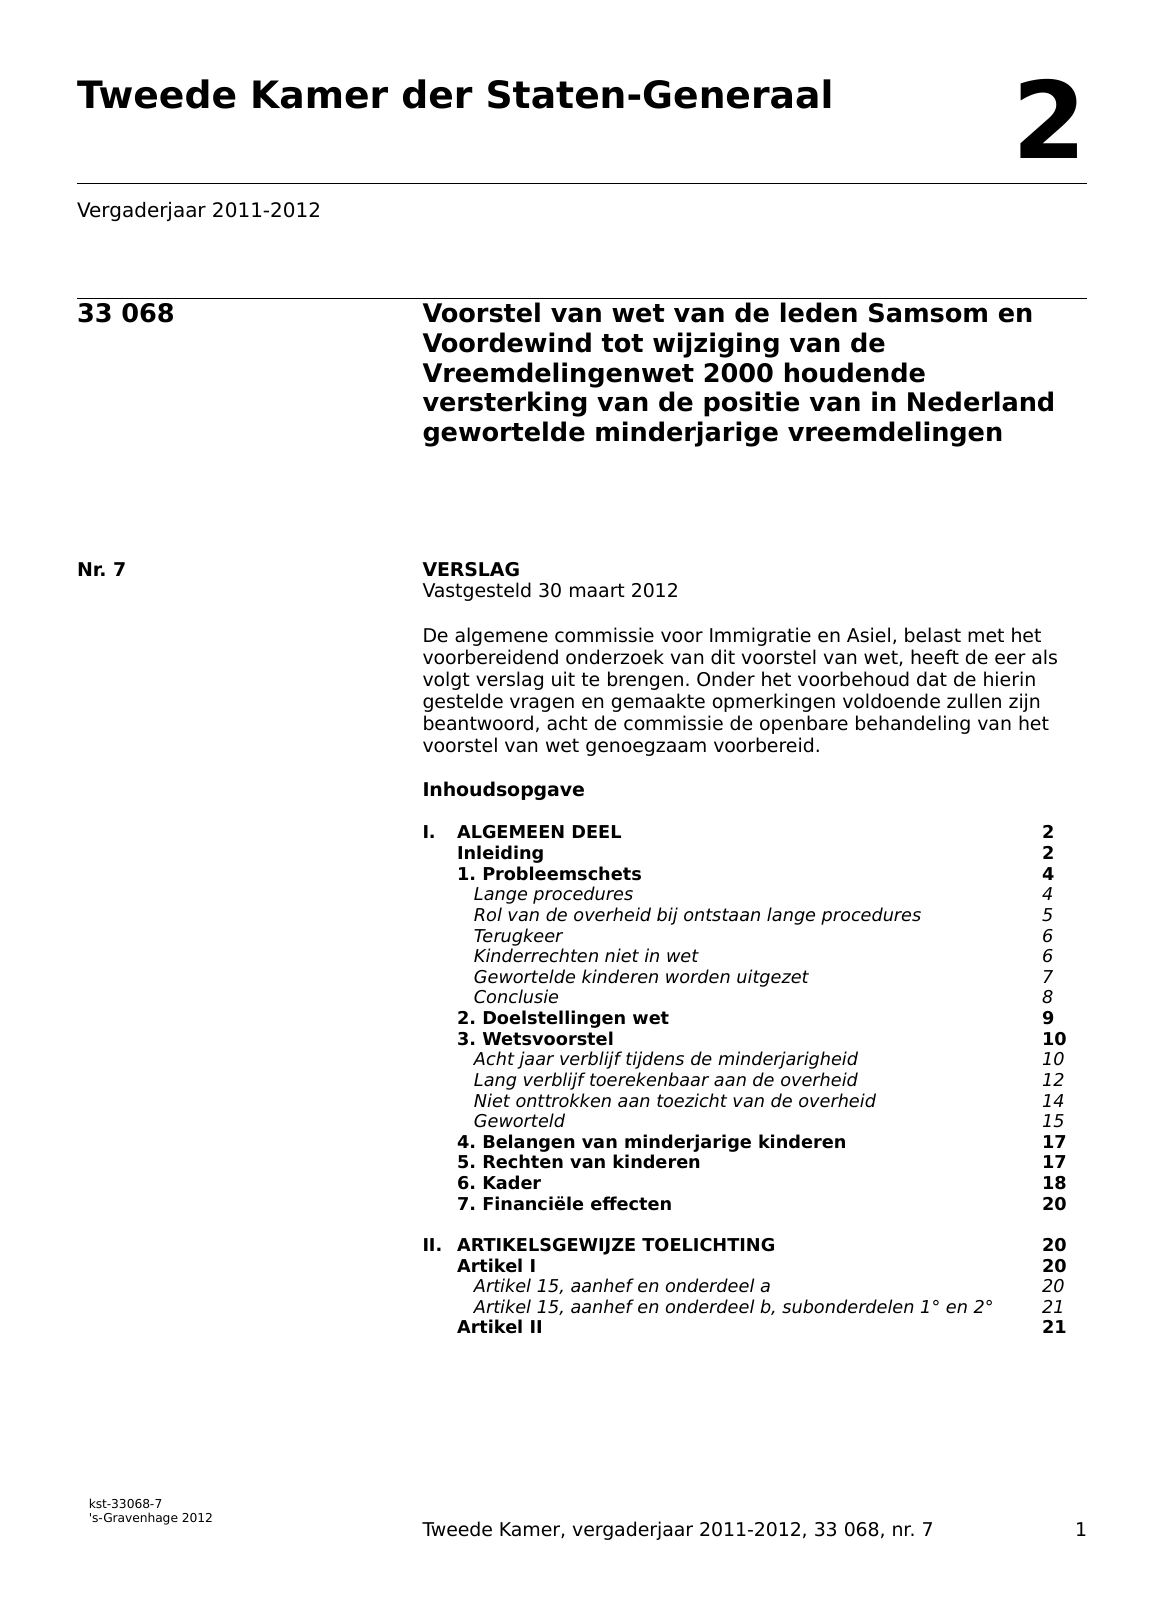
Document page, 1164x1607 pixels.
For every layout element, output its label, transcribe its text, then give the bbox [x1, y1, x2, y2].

table_cell 10 [1036, 1049, 1087, 1070]
table_cell ARTIKELSGEWIJZE TOELICHTING [451, 1235, 1036, 1256]
table_cell 1. Probleemschets [451, 864, 1036, 884]
table_cell [451, 905, 468, 926]
table_cell 9 [1036, 1008, 1087, 1029]
table_cell [468, 1214, 1036, 1235]
table_cell 21 [1036, 1318, 1087, 1338]
table_cell [451, 1049, 468, 1070]
table_cell 21 [1036, 1297, 1087, 1317]
table_cell Artikel 15, aanhef en onderdeel b, subonderdelen 1° en 2° [468, 1297, 1036, 1317]
table_cell [422, 1049, 451, 1070]
table_cell Kinderrechten niet in wet [468, 946, 1036, 967]
table_cell [451, 967, 468, 987]
table_cell [422, 1111, 451, 1132]
table_header I. [422, 823, 451, 843]
table_cell Lang verblijf toerekenbaar aan de overheid [468, 1070, 1036, 1091]
table_cell [422, 1173, 451, 1194]
table_cell 3. Wetsvoorstel [451, 1029, 1036, 1049]
table_header ALGEMEEN DEEL [451, 823, 1036, 843]
table_cell Gewortelde kinderen worden uitgezet [468, 967, 1036, 987]
subtitle Inhoudsopgave [422, 779, 1087, 801]
table_cell 17 [1036, 1153, 1087, 1173]
subtitle Nr. 7 VERSLAG [77, 558, 1087, 580]
table_cell [451, 1297, 468, 1317]
table_cell II. [422, 1235, 451, 1256]
table_cell Geworteld [468, 1111, 1036, 1132]
table_cell Artikel II [451, 1318, 1036, 1338]
table_cell 4 [1036, 864, 1087, 884]
table_cell Terugkeer [468, 926, 1036, 946]
table_cell 5 [1036, 905, 1087, 926]
table_cell 14 [1036, 1091, 1087, 1111]
table_cell [451, 1276, 468, 1297]
table_cell Artikel I [451, 1256, 1036, 1276]
table_cell [422, 843, 451, 864]
table_cell [451, 988, 468, 1008]
table_cell [451, 926, 468, 946]
table_cell [422, 884, 451, 905]
table_cell [451, 884, 468, 905]
table_cell 6. Kader [451, 1173, 1036, 1194]
table_cell 8 [1036, 988, 1087, 1008]
table_header 2 [1036, 823, 1087, 843]
table_cell [422, 1132, 451, 1152]
table_cell 18 [1036, 1173, 1087, 1194]
text Vastgesteld 30 maart 2012 [422, 580, 1087, 602]
table_cell 2. Doelstellingen wet [451, 1008, 1036, 1029]
table_cell 6 [1036, 926, 1087, 946]
table_cell 20 [1036, 1276, 1087, 1297]
table_cell [451, 1070, 468, 1091]
table_cell Artikel 15, aanhef en onderdeel a [468, 1276, 1036, 1297]
table_cell [422, 946, 451, 967]
table_cell 17 [1036, 1132, 1087, 1152]
table_cell Rol van de overheid bij ontstaan lange procedures [468, 905, 1036, 926]
table_cell [422, 1194, 451, 1214]
table_cell 20 [1036, 1256, 1087, 1276]
table_header Tweede Kamer der Staten-Generaal [77, 59, 886, 183]
table_cell 7 [1036, 967, 1087, 987]
table_cell [451, 1214, 468, 1235]
text 's-Gravenhage 2012 [88, 1511, 323, 1525]
table_cell [422, 1070, 451, 1091]
table_cell [422, 1091, 451, 1111]
table_cell 4 [1036, 884, 1087, 905]
table_cell Vergaderjaar 2011-2012 [77, 184, 1087, 298]
text De algemene commissie voor Immigratie en Asiel, belast met het voorbereidend onderzoek van dit voorstel van wet, heeft de eer als volgt verslag uit te brengen. Onder het voorbehoud dat de hierin gestelde vragen en gemaakte opmerkingen voldoende zullen zijn beantwoord, acht de commissie de openbare behandeling van het voorstel van wet genoegzaam voorbereid. [422, 624, 1087, 756]
table_cell 5. Rechten van kinderen [451, 1153, 1036, 1173]
table_cell [1036, 1214, 1087, 1235]
table_cell 4. Belangen van minderjarige kinderen [451, 1132, 1036, 1152]
table_cell [422, 967, 451, 987]
table_cell [422, 1008, 451, 1029]
table_cell 7. Financiële effecten [451, 1194, 1036, 1214]
table_cell 15 [1036, 1111, 1087, 1132]
table_cell Lange procedures [468, 884, 1036, 905]
table_cell [422, 1214, 451, 1235]
table_cell 12 [1036, 1070, 1087, 1091]
subtitle 33 068 Voorstel van wet van de leden Samsom en Voordewind tot wijziging van de Vreemdelingenwet 2000 houdende versterking van de positie van in Nederland gewortelde minderjarige vreemdelingen [77, 299, 1087, 447]
table_cell [422, 1256, 451, 1276]
table_cell Acht jaar verblijf tijdens de minderjarigheid [468, 1049, 1036, 1070]
table_cell 2 [1036, 843, 1087, 864]
table_cell [422, 1029, 451, 1049]
table_cell [422, 1276, 451, 1297]
table_cell 6 [1036, 946, 1087, 967]
table_cell [422, 1318, 451, 1338]
table_cell 10 [1036, 1029, 1087, 1049]
table_cell [451, 1091, 468, 1111]
table_cell [451, 946, 468, 967]
table_cell Inleiding [451, 843, 1036, 864]
table_cell [422, 1153, 451, 1173]
table_cell 20 [1036, 1194, 1087, 1214]
table_header 2 [886, 59, 1087, 183]
table_cell [422, 864, 451, 884]
table_cell [422, 905, 451, 926]
table_cell Conclusie [468, 988, 1036, 1008]
table_cell [422, 926, 451, 946]
table_cell [422, 988, 451, 1008]
table_cell [422, 1297, 451, 1317]
table_cell [451, 1111, 468, 1132]
table_cell 20 [1036, 1235, 1087, 1256]
table_cell Niet onttrokken aan toezicht van de overheid [468, 1091, 1036, 1111]
text kst-33068-7 [88, 1497, 323, 1511]
